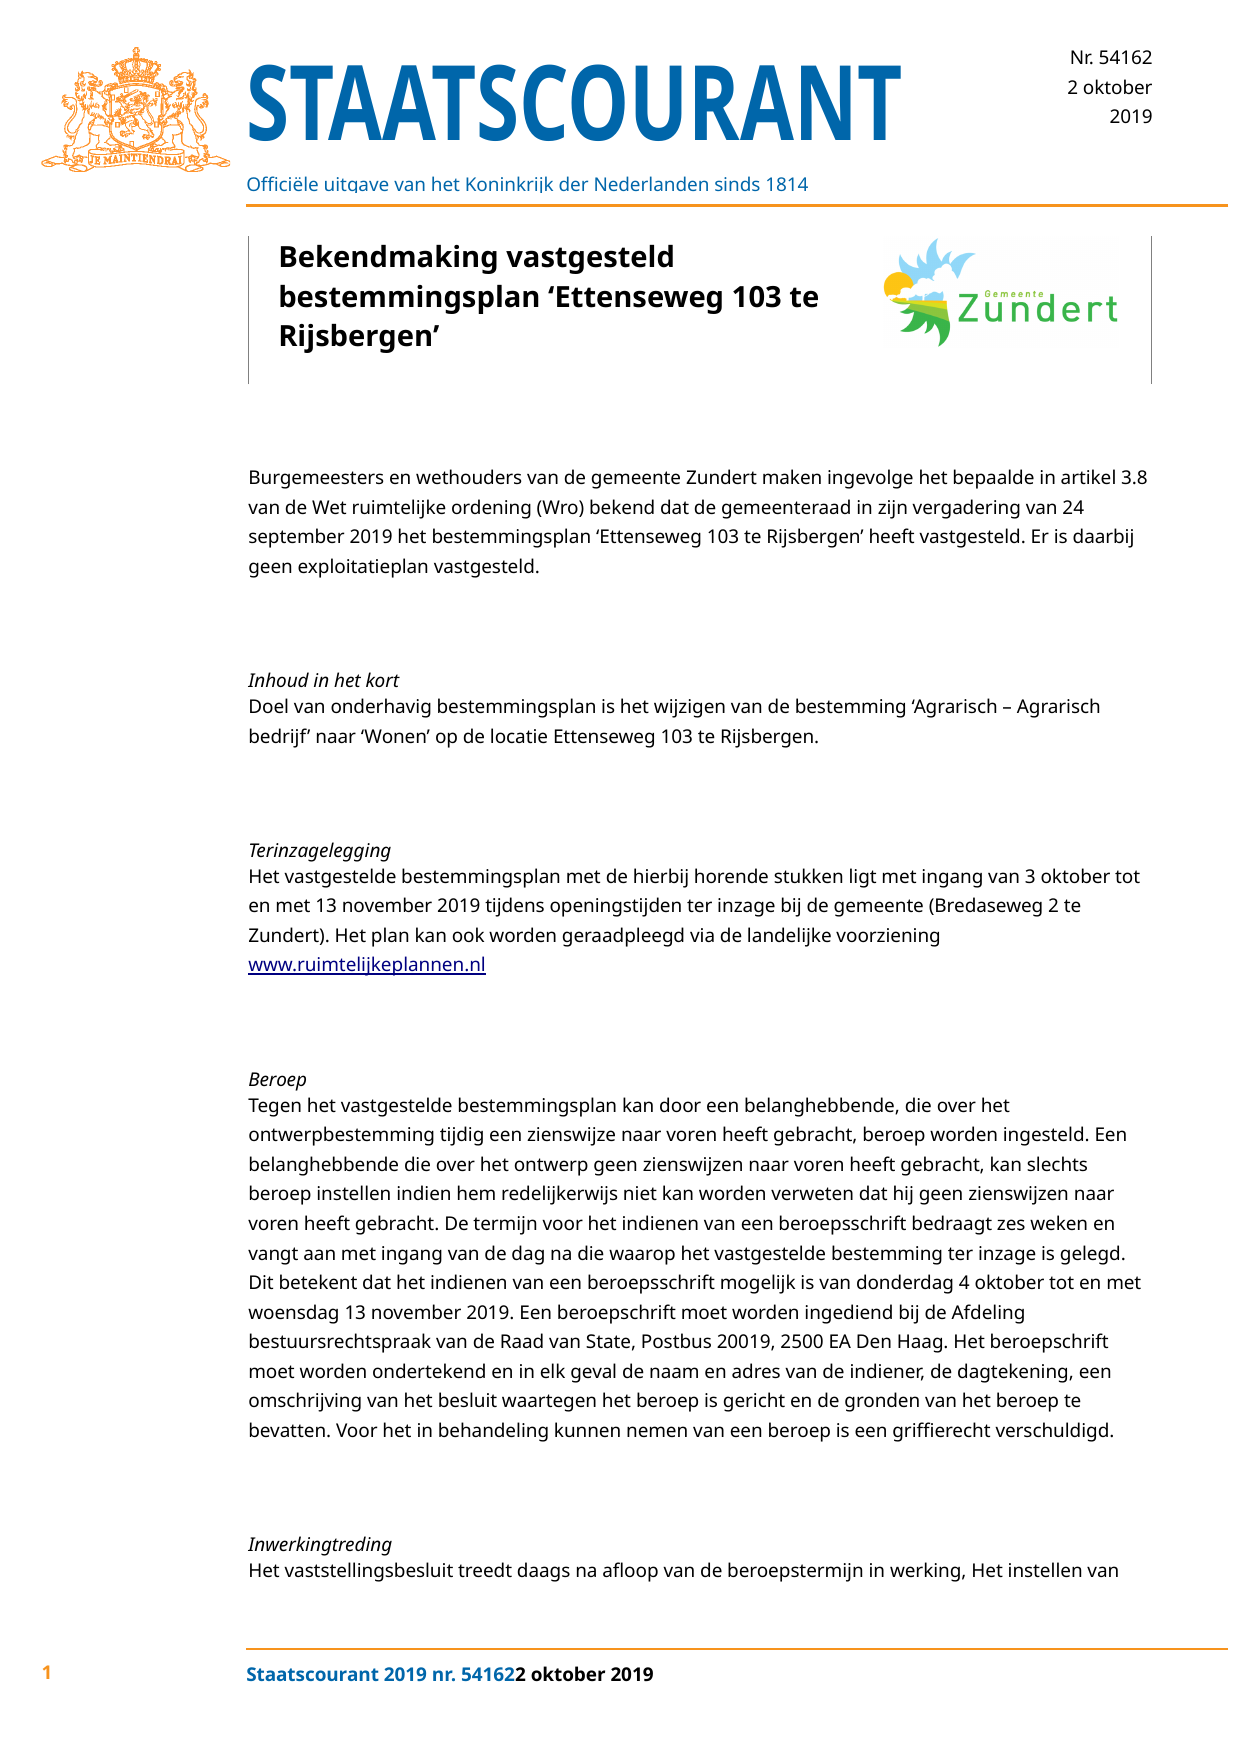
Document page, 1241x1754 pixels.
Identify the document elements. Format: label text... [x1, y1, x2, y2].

text Het vaststellingsbesluit treedt daags na afloop van de beroepstermijn in werking, Het instellen van [248, 1557, 1152, 1583]
picture [41, 47, 231, 172]
table_header Bekendmaking vastgesteld bestemmingsplan ‘Ettenseweg 103 te Rijsbergen’ [249, 236, 850, 384]
text Beroep [248, 1066, 1152, 1092]
text Tegen het vastgestelde bestemmingsplan kan door een belanghebbende, die over het ontwerpbestemming tijdig een zienswijze naar voren heeft gebracht, beroep worden ingesteld. Een belanghebbende die over het ontwerp geen zienswijzen naar voren heeft gebracht, kan slechts beroep instellen indien hem redelijkerwijs niet kan worden verweten dat hij geen zienswijzen naar voren heeft gebracht. De termijn voor het indienen van een beroepsschrift bedraagt zes weken en vangt aan met ingang van de dag na die waarop het vastgestelde bestemming ter inzage is gelegd. Dit betekent dat het indienen van een beroepsschrift mogelijk is van donderdag 4 oktober tot en met woensdag 13 november 2019. Een beroepschrift moet worden ingediend bij de Afdeling bestuursrechtspraak van de Raad van State, Postbus 20019, 2500 EA Den Haag. Het beroepschrift moet worden ondertekend en in elk geval de naam en adres van de indiener, de dagtekening, een omschrijving van het besluit waartegen het beroep is gericht en de gronden van het beroep te bevatten. Voor het in behandeling kunnen nemen van een beroep is een griffierecht verschuldigd. [248, 1092, 1152, 1443]
text Het vastgestelde bestemmingsplan met de hierbij horende stukken ligt met ingang van 3 oktober tot en met 13 november 2019 tijdens openingstijden ter inzage bij de gemeente (Bredaseweg 2 te Zundert). Het plan kan ook worden geraadpleegd via de landelijke voorziening www.ruimtelijkeplannen.nl [248, 863, 1152, 977]
text Inwerkingtreding [248, 1532, 1152, 1557]
text Doel van onderhavig bestemmingsplan is het wijzigen van de bestemming ‘Agrarisch – Agrarisch bedrijf’ naar ‘Wonen’ op de locatie Ettenseweg 103 te Rijsbergen. [248, 693, 1152, 748]
text Burgemeesters en wethouders van de gemeente Zundert maken ingevolge het bepaalde in artikel 3.8 van de Wet ruimtelijke ordening (Wro) bekend dat de gemeenteraad in zijn vergadering van 24 september 2019 het bestemmingsplan ‘Ettenseweg 103 te Rijsbergen’ heeft vastgesteld. Er is daarbij geen exploitatieplan vastgesteld. [248, 464, 1152, 579]
table_header [850, 236, 1151, 384]
text Terinzagelegging [248, 837, 1152, 863]
picture [882, 236, 1119, 348]
text Inhoud in het kort [248, 667, 1152, 693]
